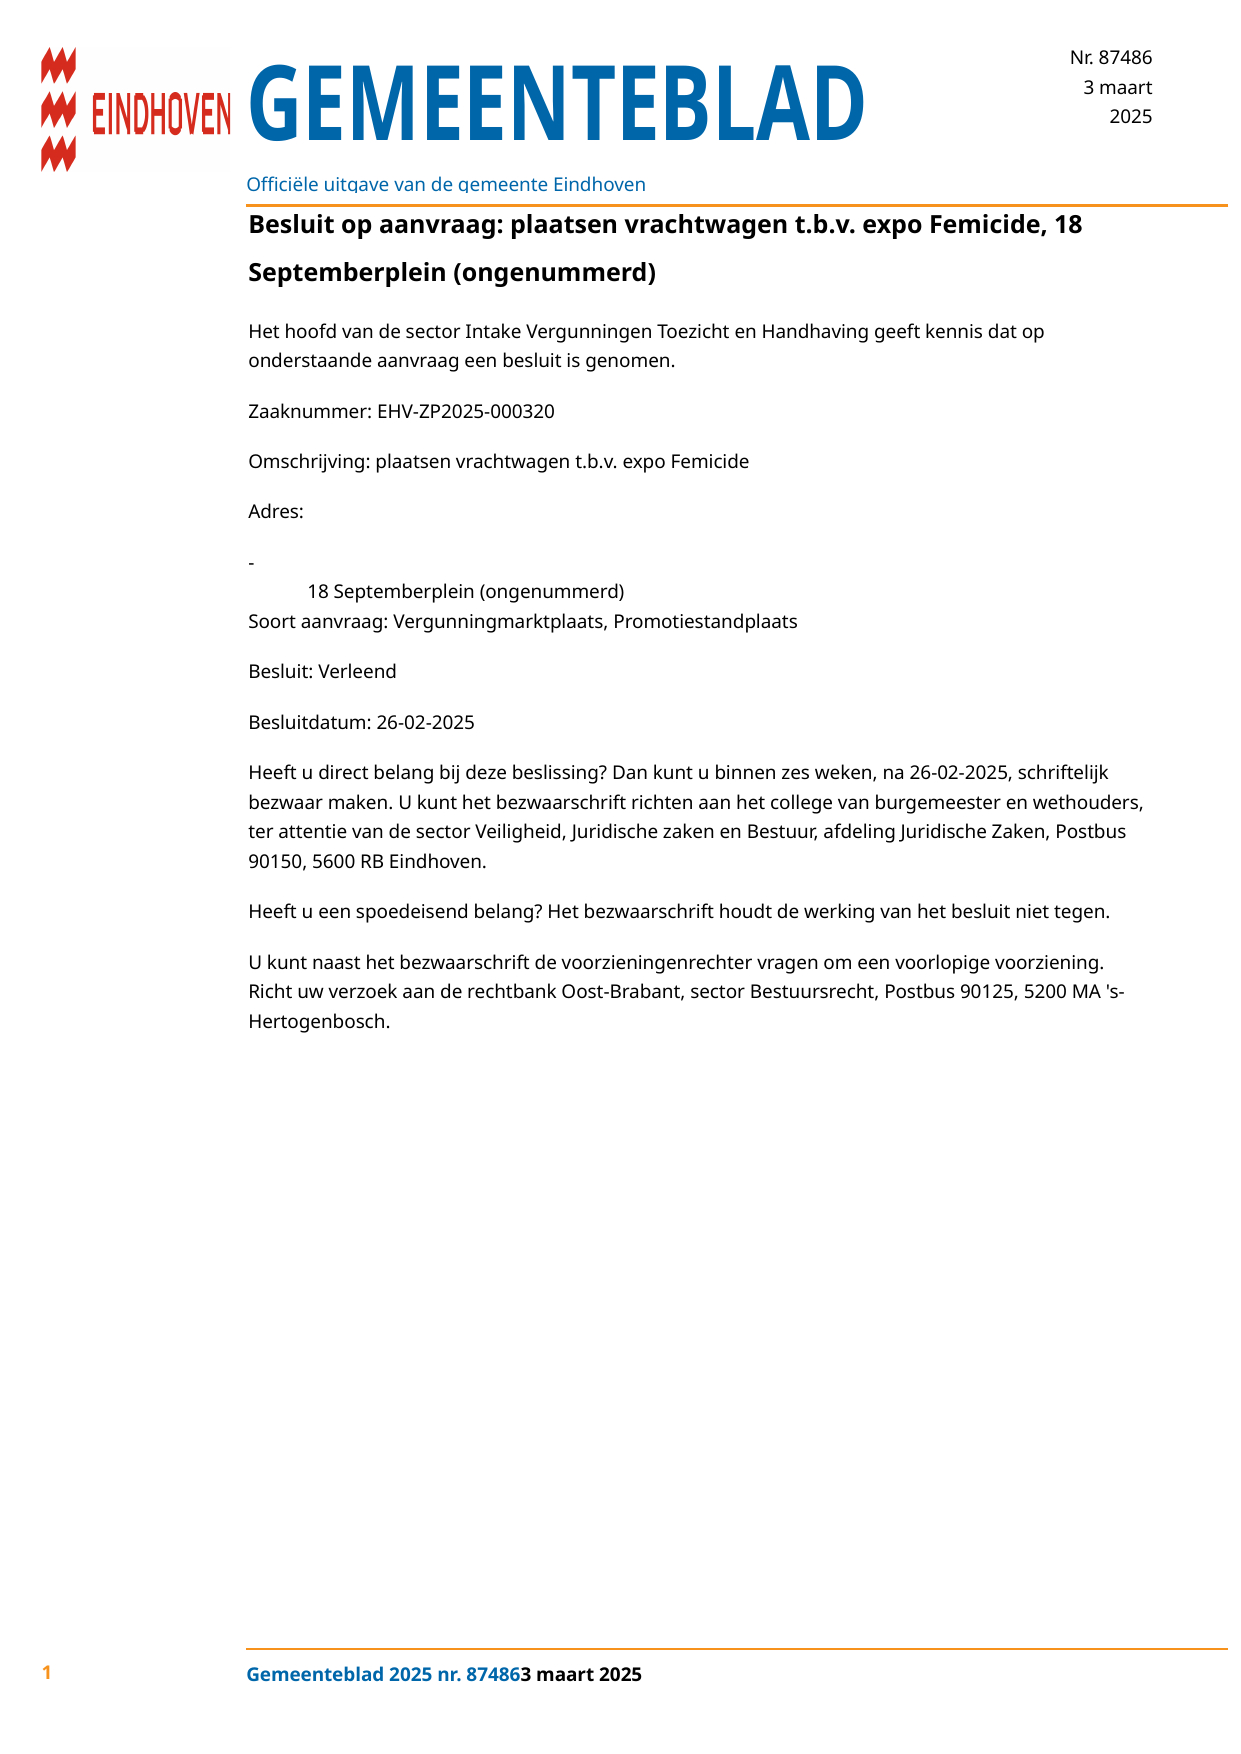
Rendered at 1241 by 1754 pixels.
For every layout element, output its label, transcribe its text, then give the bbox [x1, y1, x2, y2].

text Heeft u direct belang bij deze beslissing? Dan kunt u binnen zes weken, na 26-02-2025, schriftelijk bezwaar maken. U kunt het bezwaarschrift richten aan het college van burgemeester en wethouders, ter attentie van de sector Veiligheid, Juridische zaken en Bestuur, afdeling Juridische Zaken, Postbus 90150, 5600 RB Eindhoven. [248, 759, 1152, 874]
text U kunt naast het bezwaarschrift de voorzieningenrechter vragen om een voorlopige voorziening. Richt uw verzoek aan de rechtbank Oost-Brabant, sector Bestuursrecht, Postbus 90125, 5200 MA 's-Hertogenbosch. [248, 949, 1152, 1034]
picture [41, 47, 231, 172]
text Zaaknummer: EHV-ZP2025-000320 [248, 398, 1152, 424]
list 18 Septemberplein (ongenummerd) [248, 579, 1152, 604]
text Besluit: Verleend [248, 659, 1152, 684]
text Het hoofd van de sector Intake Vergunningen Toezicht en Handhaving geeft kennis dat op onderstaande aanvraag een besluit is genomen. [248, 318, 1152, 373]
text Heeft u een spoedeisend belang? Het bezwaarschrift houdt de werking van het besluit niet tegen. [248, 899, 1152, 924]
text Adres: [248, 499, 1152, 524]
text Besluit op aanvraag: plaatsen vrachtwagen t.b.v. expo Femicide, 18 Septemberplein (ongenummerd) [248, 207, 1152, 288]
text Besluitdatum: 26-02-2025 [248, 709, 1152, 735]
text Soort aanvraag: Vergunningmarktplaats, Promotiestandplaats [248, 608, 1152, 634]
text Omschrijving: plaatsen vrachtwagen t.b.v. expo Femicide [248, 448, 1152, 474]
